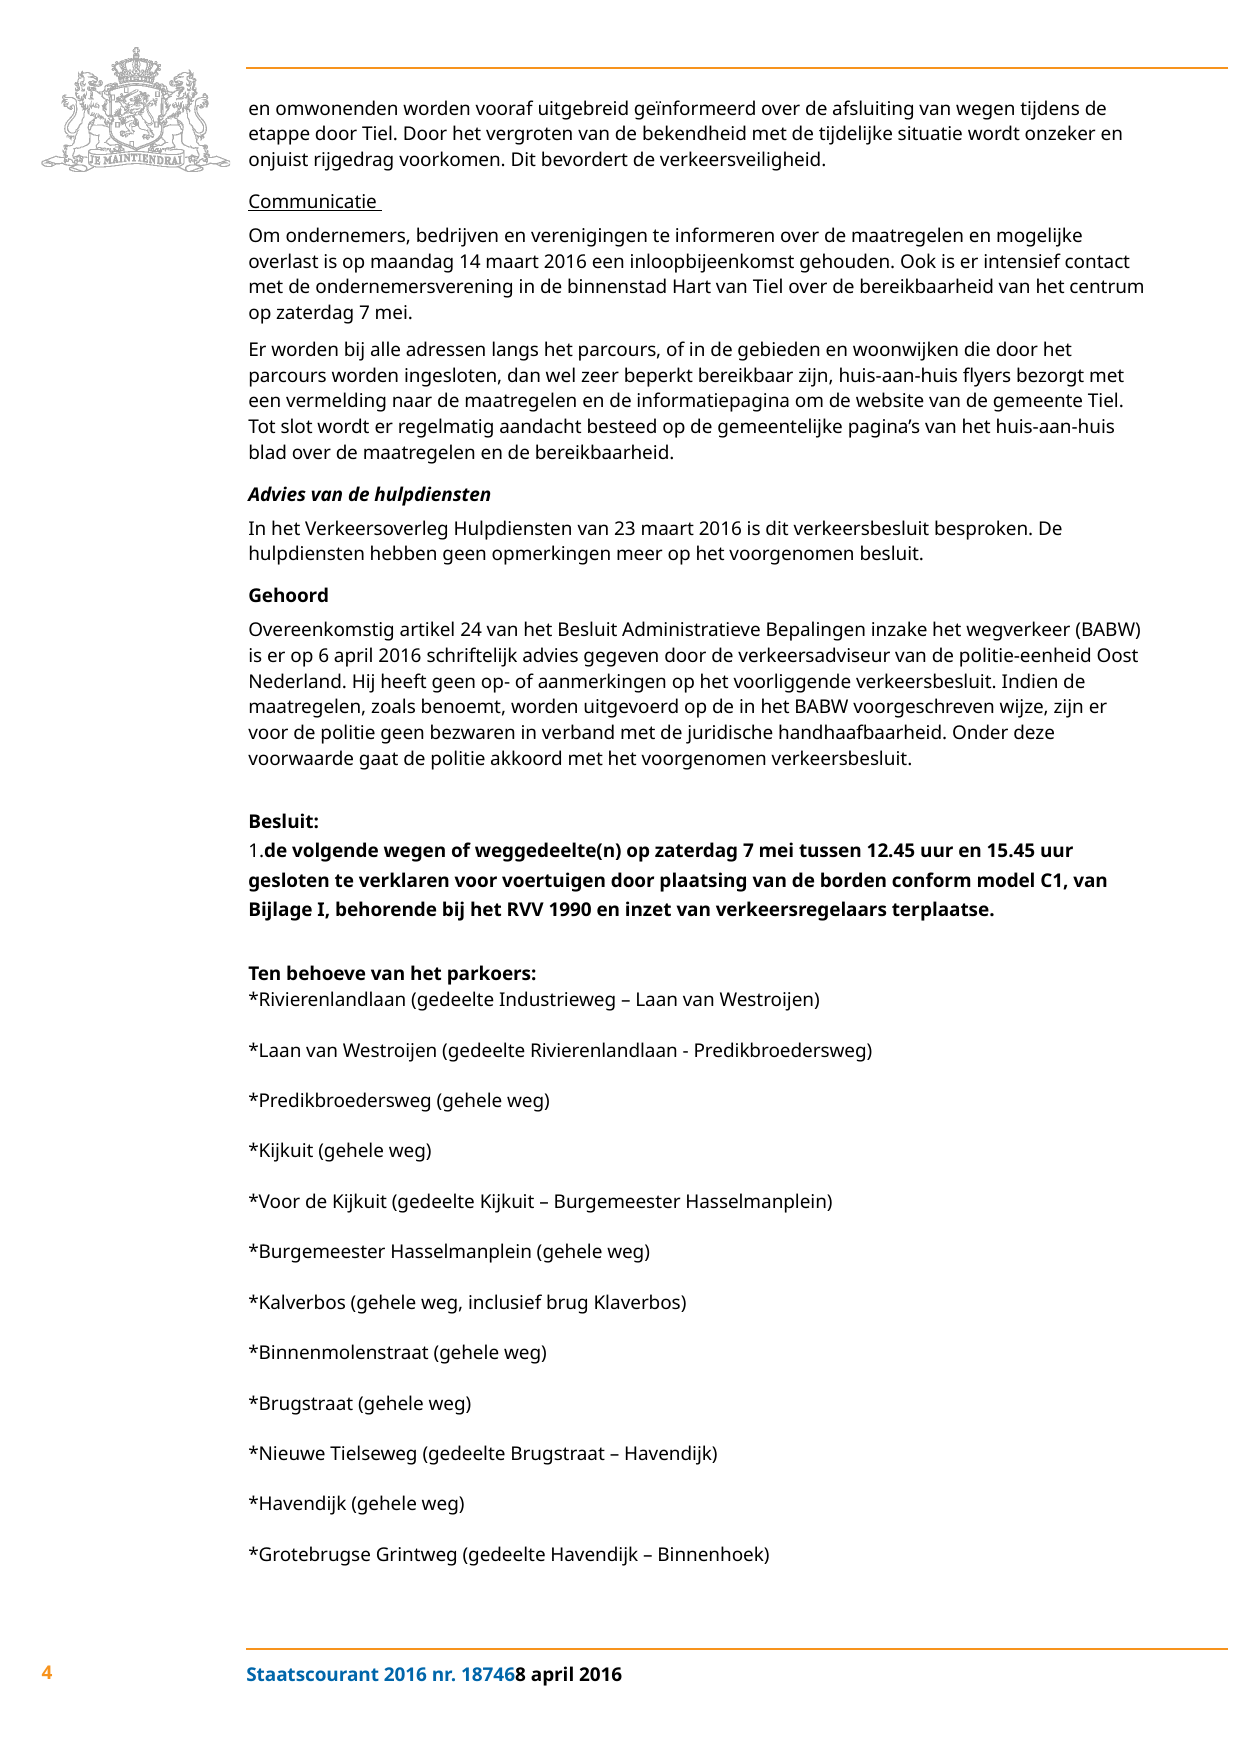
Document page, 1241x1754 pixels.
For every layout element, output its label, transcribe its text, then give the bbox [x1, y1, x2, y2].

text *Grotebrugse Grintweg (gedeelte Havendijk – Binnenhoek) [248, 1541, 1152, 1567]
text Communicatie [248, 188, 1152, 214]
text 1.de volgende wegen of weggedeelte(n) op zaterdag 7 mei tussen 12.45 uur en 15.45 uur gesloten te verklaren voor voertuigen door plaatsing van de borden conform model C1, van Bijlage I, behorende bij het RVV 1990 en inzet van verkeersregelaars terplaatse. [248, 837, 1152, 922]
text *Havendijk (gehele weg) [248, 1491, 1152, 1516]
text en omwonenden worden vooraf uitgebreid geïnformeerd over de afsluiting van wegen tijdens de etappe door Tiel. Door het vergroten van de bekendheid met de tijdelijke situatie wordt onzeker en onjuist rijgedrag voorkomen. Dit bevordert de verkeersveiligheid. [248, 95, 1152, 172]
text *Binnenmolenstraat (gehele weg) [248, 1339, 1152, 1365]
text *Kijkuit (gehele weg) [248, 1138, 1152, 1163]
text *Laan van Westroijen (gedeelte Rivierenlandlaan - Predikbroedersweg) [248, 1037, 1152, 1062]
text Er worden bij alle adressen langs het parcours, of in de gebieden en woonwijken die door het parcours worden ingesloten, dan wel zeer beperkt bereikbaar zijn, huis-aan-huis flyers bezorgt met een vermelding naar de maatregelen en de informatiepagina om de website van de gemeente Tiel. Tot slot wordt er regelmatig aandacht besteed op de gemeentelijke pagina’s van het huis-aan-huis blad over de maatregelen en de bereikbaarheid. [248, 336, 1152, 465]
text *Nieuwe Tielseweg (gedeelte Brugstraat – Havendijk) [248, 1440, 1152, 1466]
text *Predikbroedersweg (gehele weg) [248, 1087, 1152, 1113]
text In het Verkeersoverleg Hulpdiensten van 23 maart 2016 is dit verkeersbesluit besproken. De hulpdiensten hebben geen opmerkingen meer op het voorgenomen besluit. [248, 515, 1152, 566]
text *Kalverbos (gehele weg, inclusief brug Klaverbos) [248, 1289, 1152, 1314]
picture [41, 47, 231, 172]
text *Rivierenlandlaan (gedeelte Industrieweg – Laan van Westroijen) [248, 986, 1152, 1012]
text *Burgemeester Hasselmanplein (gehele weg) [248, 1238, 1152, 1264]
text Gehoord [248, 582, 1152, 608]
text *Brugstraat (gehele weg) [248, 1390, 1152, 1415]
text Om ondernemers, bedrijven en verenigingen te informeren over de maatregelen en mogelijke overlast is op maandag 14 maart 2016 een inloopbijeenkomst gehouden. Ook is er intensief contact met de ondernemersverening in de binnenstad Hart van Tiel over de bereikbaarheid van het centrum op zaterdag 7 mei. [248, 222, 1152, 325]
text Overeenkomstig artikel 24 van het Besluit Administratieve Bepalingen inzake het wegverkeer (BABW) is er op 6 april 2016 schriftelijk advies gegeven door de verkeersadviseur van de politie-eenheid Oost Nederland. Hij heeft geen op- of aanmerkingen op het voorliggende verkeersbesluit. Indien de maatregelen, zoals benoemt, worden uitgevoerd op de in het BABW voorgeschreven wijze, zijn er voor de politie geen bezwaren in verband met de juridische handhaafbaarheid. Onder deze voorwaarde gaat de politie akkoord met het voorgenomen verkeersbesluit. [248, 617, 1152, 771]
text *Voor de Kijkuit (gedeelte Kijkuit – Burgemeester Hasselmanplein) [248, 1188, 1152, 1214]
text Ten behoeve van het parkoers: [248, 961, 1152, 986]
text Advies van de hulpdiensten [248, 481, 1152, 507]
text Besluit: [248, 808, 1152, 834]
